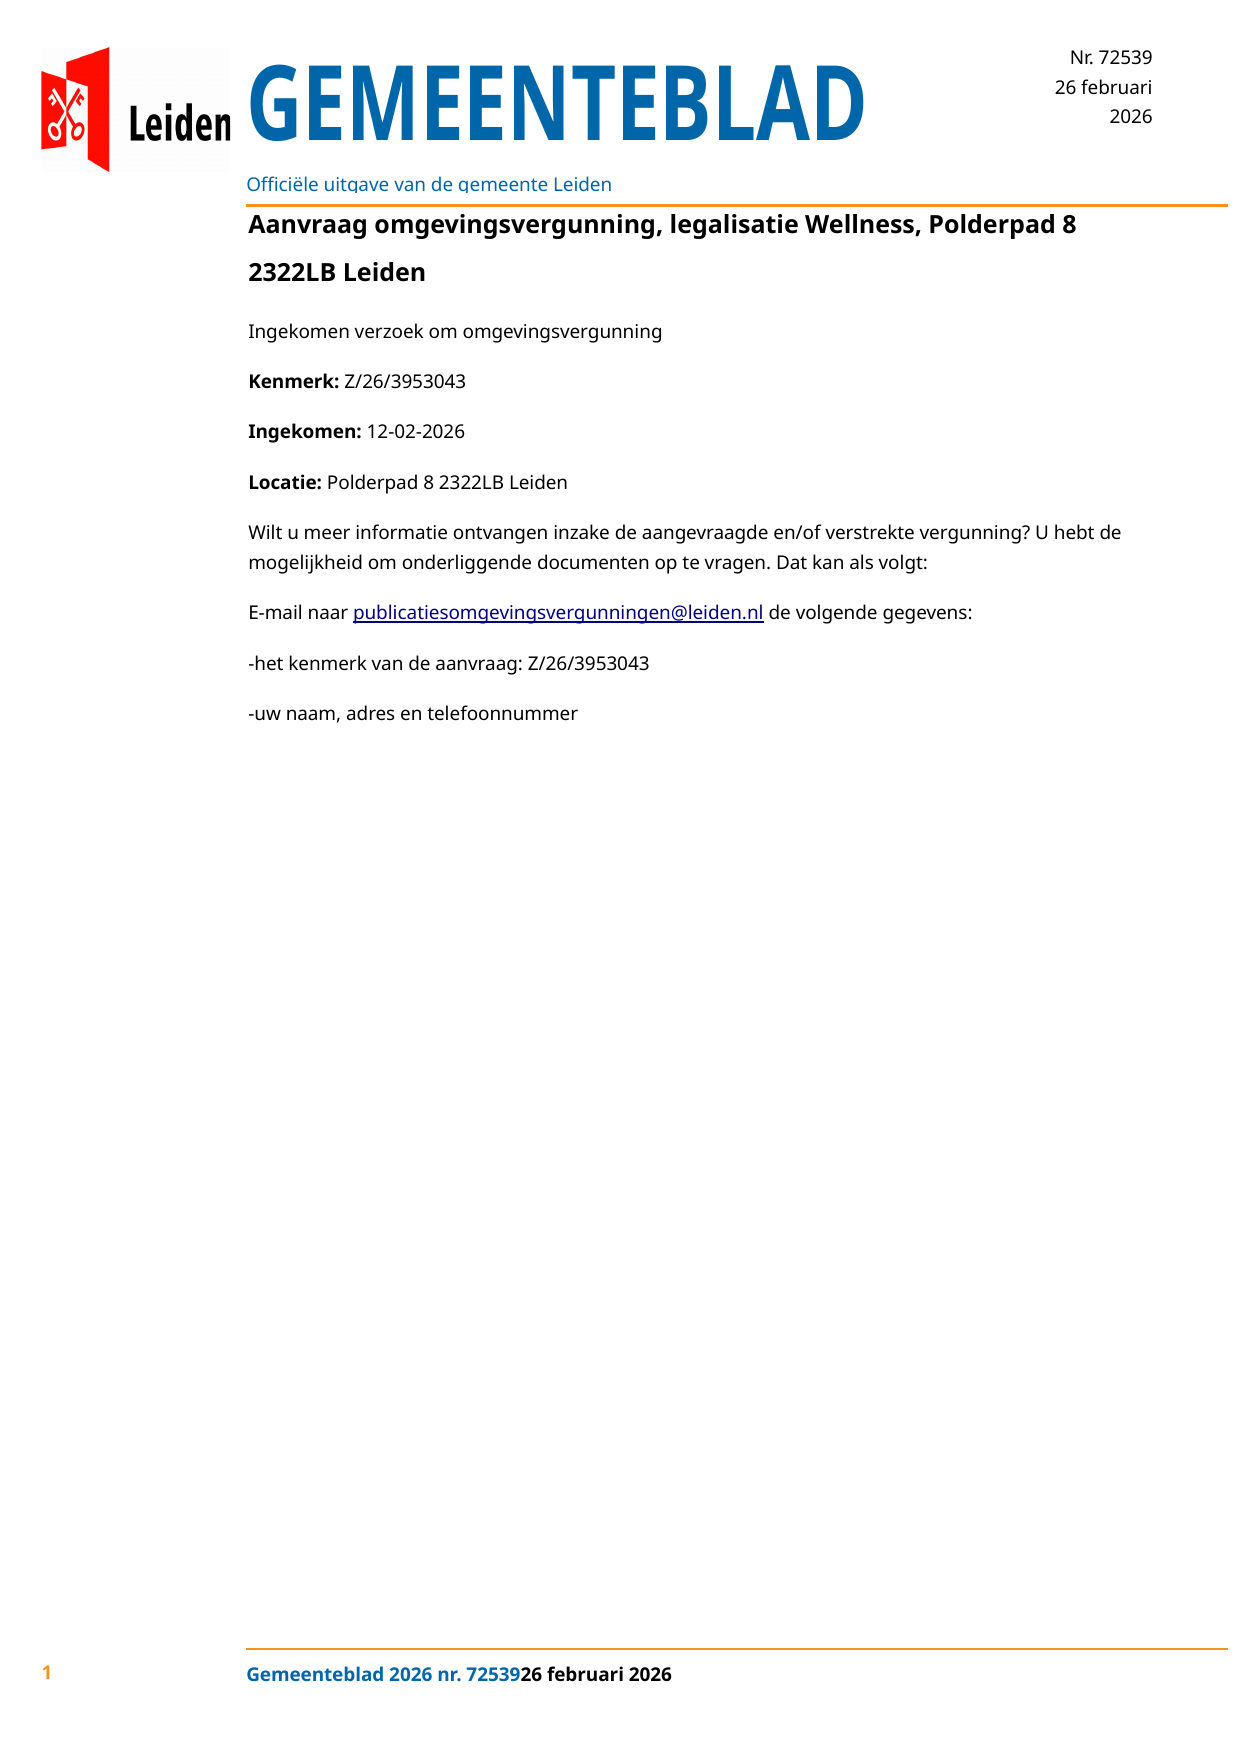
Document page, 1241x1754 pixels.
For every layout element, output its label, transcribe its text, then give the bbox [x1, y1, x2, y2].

text Aanvraag omgevingsvergunning, legalisatie Wellness, Polderpad 8 2322LB Leiden [248, 207, 1152, 288]
text Kenmerk: Z/26/3953043 [248, 368, 1152, 394]
text Locatie: Polderpad 8 2322LB Leiden [248, 469, 1152, 495]
text E-mail naar publicatiesomgevingsvergunningen@leiden.nl de volgende gegevens: [248, 599, 1152, 625]
text Wilt u meer informatie ontvangen inzake de aangevraagde en/of verstrekte vergunning? U hebt de mogelijkheid om onderliggende documenten op te vragen. Dat kan als volgt: [248, 519, 1152, 575]
text Ingekomen verzoek om omgevingsvergunning [248, 318, 1152, 344]
text -uw naam, adres en telefoonnummer [248, 700, 1152, 726]
picture [41, 47, 231, 172]
text Ingekomen: 12-02-2026 [248, 419, 1152, 444]
text -het kenmerk van de aanvraag: Z/26/3953043 [248, 650, 1152, 676]
